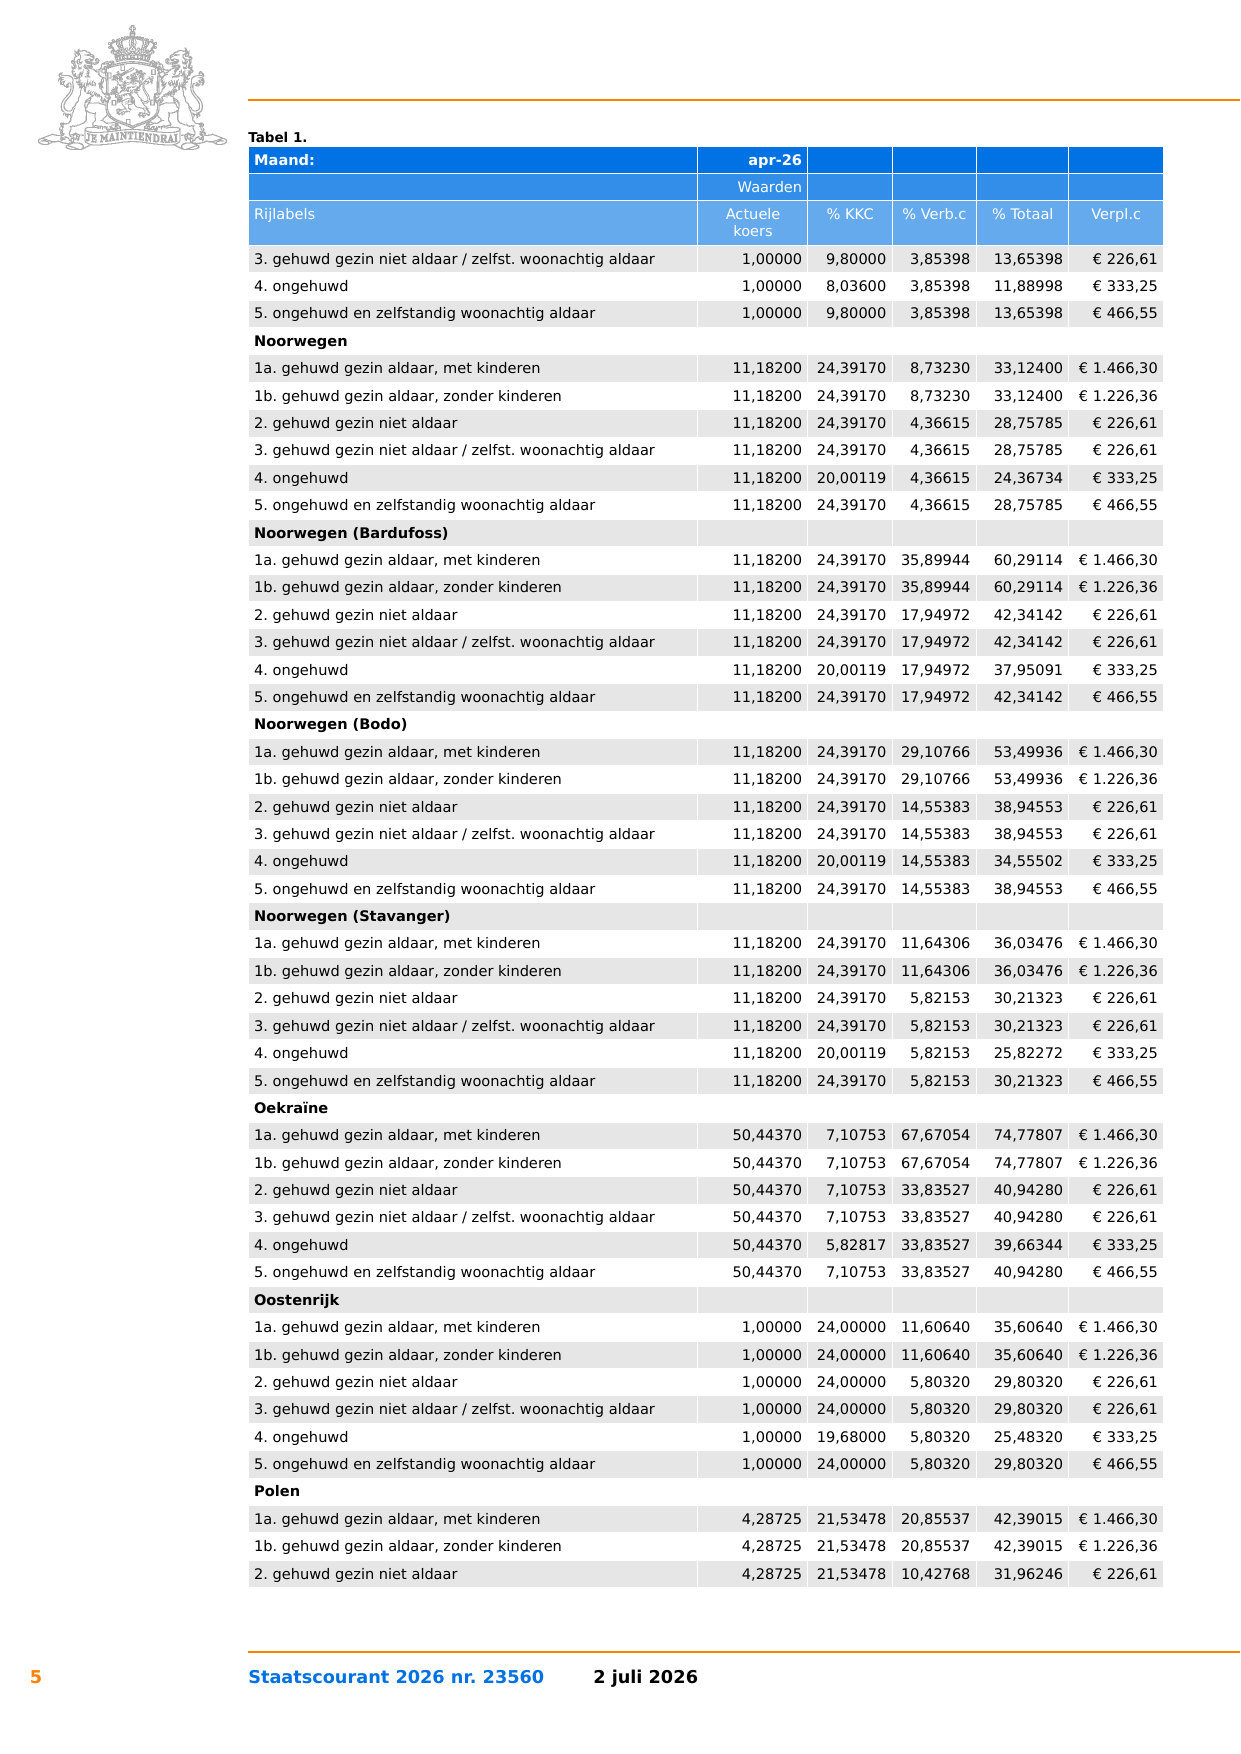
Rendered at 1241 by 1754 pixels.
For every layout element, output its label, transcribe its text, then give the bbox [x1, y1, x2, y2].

table_cell 24,39170 [808, 355, 892, 382]
table_cell 28,75785 [977, 410, 1068, 437]
table_cell 2. gehuwd gezin niet aldaar [249, 410, 697, 437]
table_cell 11,88998 [977, 273, 1068, 299]
table_cell 1,00000 [698, 1314, 807, 1341]
table_cell 11,18200 [698, 931, 807, 957]
table_cell 50,44370 [698, 1150, 807, 1176]
table_cell 5. ongehuwd en zelfstandig woonachtig aldaar [249, 1068, 697, 1094]
table_cell 5. ongehuwd en zelfstandig woonachtig aldaar [249, 876, 697, 902]
table_cell 5,82153 [893, 986, 976, 1012]
table_cell [1069, 903, 1163, 930]
table_cell 11,18200 [698, 1013, 807, 1039]
table_cell 42,34142 [977, 602, 1068, 628]
table_cell [893, 520, 976, 546]
table_cell 20,85537 [893, 1534, 976, 1560]
table_cell 1b. gehuwd gezin aldaar, zonder kinderen [249, 1150, 697, 1176]
table_cell 1a. gehuwd gezin aldaar, met kinderen [249, 739, 697, 765]
table_cell € 1.466,30 [1069, 547, 1163, 573]
table_cell Noorwegen (Bodo) [249, 712, 697, 738]
table_cell 33,83527 [893, 1232, 976, 1258]
table_cell [808, 520, 892, 546]
table_cell 9,80000 [808, 301, 892, 327]
table_cell 24,39170 [808, 986, 892, 1012]
table_cell 24,39170 [808, 493, 892, 519]
table_cell 19,68000 [808, 1424, 892, 1450]
table_cell 28,75785 [977, 438, 1068, 464]
table_cell 1a. gehuwd gezin aldaar, met kinderen [249, 355, 697, 382]
table_cell 30,21323 [977, 1013, 1068, 1039]
table_cell [808, 1287, 892, 1313]
table_cell € 226,61 [1069, 629, 1163, 656]
table_cell 5,82153 [893, 1013, 976, 1039]
table_cell € 226,61 [1069, 1205, 1163, 1231]
table_cell 35,89944 [893, 575, 976, 601]
table_cell 1a. gehuwd gezin aldaar, met kinderen [249, 1506, 697, 1532]
table_cell 20,00119 [808, 465, 892, 491]
table_cell 14,55383 [893, 821, 976, 847]
table_cell 5,82153 [893, 1040, 976, 1067]
table_cell € 226,61 [1069, 1369, 1163, 1395]
table_cell 3,85398 [893, 273, 976, 299]
table_cell € 1.226,36 [1069, 1150, 1163, 1176]
table_cell € 466,55 [1069, 684, 1163, 711]
table_cell [977, 174, 1068, 200]
table_cell 24,39170 [808, 794, 892, 820]
table_cell 3,85398 [893, 246, 976, 272]
table_cell 11,18200 [698, 684, 807, 711]
table_cell [977, 903, 1068, 930]
table_cell € 333,25 [1069, 1424, 1163, 1450]
table_cell 4. ongehuwd [249, 1040, 697, 1067]
table_cell € 466,55 [1069, 1260, 1163, 1286]
table_cell [698, 1479, 807, 1505]
table_cell 5,80320 [893, 1424, 976, 1450]
table_cell 17,94972 [893, 602, 976, 628]
table_cell 2. gehuwd gezin niet aldaar [249, 602, 697, 628]
table_cell [977, 147, 1068, 173]
table_cell 33,12400 [977, 383, 1068, 409]
table_cell 1a. gehuwd gezin aldaar, met kinderen [249, 931, 697, 957]
table_cell 4,36615 [893, 438, 976, 464]
table_cell 5. ongehuwd en zelfstandig woonachtig aldaar [249, 1451, 697, 1478]
table_cell 1a. gehuwd gezin aldaar, met kinderen [249, 547, 697, 573]
table_cell 7,10753 [808, 1150, 892, 1176]
table_cell 5,82817 [808, 1232, 892, 1258]
table_cell 10,42768 [893, 1561, 976, 1587]
table_cell 1,00000 [698, 273, 807, 299]
table_cell € 226,61 [1069, 794, 1163, 820]
table_cell 5,82153 [893, 1068, 976, 1094]
table_cell 29,10766 [893, 766, 976, 793]
table_cell [808, 1479, 892, 1505]
table_cell Oostenrijk [249, 1287, 697, 1313]
table_cell € 1.466,30 [1069, 739, 1163, 765]
table_cell 1,00000 [698, 1451, 807, 1478]
table_cell 4. ongehuwd [249, 1232, 697, 1258]
table_cell 14,55383 [893, 794, 976, 820]
table_cell 24,39170 [808, 575, 892, 601]
table_cell 21,53478 [808, 1534, 892, 1560]
table_cell € 226,61 [1069, 1561, 1163, 1587]
table_cell 38,94553 [977, 821, 1068, 847]
table_cell 4. ongehuwd [249, 657, 697, 683]
table_cell [698, 712, 807, 738]
table_cell 1b. gehuwd gezin aldaar, zonder kinderen [249, 1342, 697, 1368]
table_cell 2. gehuwd gezin niet aldaar [249, 1177, 697, 1204]
table_cell [249, 174, 697, 200]
table_cell 24,39170 [808, 739, 892, 765]
picture [38, 25, 227, 150]
table_cell 11,18200 [698, 493, 807, 519]
table_cell [893, 903, 976, 930]
table_cell 1,00000 [698, 1342, 807, 1368]
table_cell [808, 328, 892, 354]
table_cell 11,18200 [698, 986, 807, 1012]
table_cell € 333,25 [1069, 465, 1163, 491]
table_cell 53,49936 [977, 766, 1068, 793]
table_cell 11,18200 [698, 602, 807, 628]
table_cell 7,10753 [808, 1177, 892, 1204]
table_cell 3. gehuwd gezin niet aldaar / zelfst. woonachtig aldaar [249, 1013, 697, 1039]
table_cell 11,18200 [698, 849, 807, 875]
table_cell apr-26 [698, 147, 807, 173]
table_cell [1069, 712, 1163, 738]
table_cell [977, 1095, 1068, 1121]
table_cell 36,03476 [977, 958, 1068, 984]
table_cell € 333,25 [1069, 1040, 1163, 1067]
table_cell 1,00000 [698, 1396, 807, 1423]
table_cell [1069, 1287, 1163, 1313]
table_cell 5,80320 [893, 1451, 976, 1478]
table_cell € 226,61 [1069, 246, 1163, 272]
table_cell 1a. gehuwd gezin aldaar, met kinderen [249, 1314, 697, 1341]
table_cell 9,80000 [808, 246, 892, 272]
table_cell 1,00000 [698, 1424, 807, 1450]
table_cell 4,36615 [893, 465, 976, 491]
table_cell 24,39170 [808, 547, 892, 573]
table_cell Noorwegen (Bardufoss) [249, 520, 697, 546]
table_cell [977, 1287, 1068, 1313]
table_cell [893, 328, 976, 354]
table_cell 42,34142 [977, 684, 1068, 711]
table_cell 40,94280 [977, 1177, 1068, 1204]
table_cell 67,67054 [893, 1150, 976, 1176]
table_cell € 1.466,30 [1069, 1314, 1163, 1341]
table_cell 24,00000 [808, 1342, 892, 1368]
table_cell € 1.466,30 [1069, 1506, 1163, 1532]
table_cell 35,60640 [977, 1342, 1068, 1368]
table_cell Polen [249, 1479, 697, 1505]
table_cell 33,12400 [977, 355, 1068, 382]
table_cell 38,94553 [977, 876, 1068, 902]
table_cell 11,18200 [698, 958, 807, 984]
table_cell 24,39170 [808, 958, 892, 984]
table_cell € 226,61 [1069, 438, 1163, 464]
table_cell € 466,55 [1069, 876, 1163, 902]
table_cell 74,77807 [977, 1150, 1068, 1176]
table_cell 8,73230 [893, 355, 976, 382]
table_cell 30,21323 [977, 986, 1068, 1012]
table_cell 2. gehuwd gezin niet aldaar [249, 794, 697, 820]
table_cell [1069, 1095, 1163, 1121]
table_cell 34,55502 [977, 849, 1068, 875]
table_cell 50,44370 [698, 1177, 807, 1204]
table_cell 1b. gehuwd gezin aldaar, zonder kinderen [249, 1534, 697, 1560]
table_cell Oekraïne [249, 1095, 697, 1121]
table_cell 11,60640 [893, 1314, 976, 1341]
table_cell 24,39170 [808, 629, 892, 656]
table_cell 24,00000 [808, 1314, 892, 1341]
table_cell 4,28725 [698, 1534, 807, 1560]
table_cell € 1.226,36 [1069, 958, 1163, 984]
table_cell 24,39170 [808, 1068, 892, 1094]
table_cell 2. gehuwd gezin niet aldaar [249, 1561, 697, 1587]
table_cell 60,29114 [977, 547, 1068, 573]
table_cell 3. gehuwd gezin niet aldaar / zelfst. woonachtig aldaar [249, 629, 697, 656]
table_cell 14,55383 [893, 876, 976, 902]
table_cell [698, 1287, 807, 1313]
table_cell 24,39170 [808, 684, 892, 711]
table_cell € 1.226,36 [1069, 383, 1163, 409]
table_cell 11,18200 [698, 1068, 807, 1094]
table_cell 11,18200 [698, 794, 807, 820]
table_cell 5. ongehuwd en zelfstandig woonachtig aldaar [249, 301, 697, 327]
table_cell € 1.466,30 [1069, 931, 1163, 957]
table_cell [698, 328, 807, 354]
table_cell 11,18200 [698, 465, 807, 491]
table_cell 36,03476 [977, 931, 1068, 957]
table_cell 42,39015 [977, 1506, 1068, 1532]
table_cell 29,80320 [977, 1369, 1068, 1395]
table_cell 11,18200 [698, 410, 807, 437]
table_cell 3,85398 [893, 301, 976, 327]
table_cell 31,96246 [977, 1561, 1068, 1587]
table_cell € 226,61 [1069, 602, 1163, 628]
table_cell 24,39170 [808, 931, 892, 957]
table_cell 24,36734 [977, 465, 1068, 491]
table_cell € 333,25 [1069, 657, 1163, 683]
table_cell 24,00000 [808, 1369, 892, 1395]
table_cell 21,53478 [808, 1506, 892, 1532]
table_cell 60,29114 [977, 575, 1068, 601]
table_cell 7,10753 [808, 1123, 892, 1149]
table_cell 5. ongehuwd en zelfstandig woonachtig aldaar [249, 1260, 697, 1286]
table_cell 35,60640 [977, 1314, 1068, 1341]
table_cell € 333,25 [1069, 1232, 1163, 1258]
table_cell 40,94280 [977, 1260, 1068, 1286]
table_cell € 226,61 [1069, 1177, 1163, 1204]
table_cell Rijlabels [249, 201, 697, 245]
table_cell 1b. gehuwd gezin aldaar, zonder kinderen [249, 958, 697, 984]
table_cell 17,94972 [893, 629, 976, 656]
table_cell Noorwegen [249, 328, 697, 354]
table_cell [893, 1479, 976, 1505]
table_cell 1b. gehuwd gezin aldaar, zonder kinderen [249, 383, 697, 409]
table_cell [977, 328, 1068, 354]
table_cell 50,44370 [698, 1260, 807, 1286]
table_cell % Totaal [977, 201, 1068, 245]
table_cell € 226,61 [1069, 821, 1163, 847]
table_cell 24,00000 [808, 1451, 892, 1478]
table_cell 11,18200 [698, 575, 807, 601]
table_cell 29,10766 [893, 739, 976, 765]
table_cell 42,34142 [977, 629, 1068, 656]
table_cell 11,18200 [698, 383, 807, 409]
table_cell 4,28725 [698, 1561, 807, 1587]
table_cell 3. gehuwd gezin niet aldaar / zelfst. woonachtig aldaar [249, 438, 697, 464]
table_cell 4. ongehuwd [249, 465, 697, 491]
table_cell 24,39170 [808, 438, 892, 464]
table_cell 1b. gehuwd gezin aldaar, zonder kinderen [249, 766, 697, 793]
table_cell [698, 520, 807, 546]
table_cell 29,80320 [977, 1451, 1068, 1478]
table_cell 5,80320 [893, 1396, 976, 1423]
table_cell 33,83527 [893, 1177, 976, 1204]
table_cell € 466,55 [1069, 493, 1163, 519]
table_cell [977, 712, 1068, 738]
table_cell [1069, 1479, 1163, 1505]
table_cell 5,80320 [893, 1369, 976, 1395]
table_cell 11,18200 [698, 438, 807, 464]
table_cell 13,65398 [977, 301, 1068, 327]
table_cell 5. ongehuwd en zelfstandig woonachtig aldaar [249, 684, 697, 711]
table_cell [1069, 174, 1163, 200]
table_cell 28,75785 [977, 493, 1068, 519]
table_cell 2. gehuwd gezin niet aldaar [249, 986, 697, 1012]
table_cell 42,39015 [977, 1534, 1068, 1560]
table_cell 17,94972 [893, 684, 976, 711]
table_cell 20,00119 [808, 657, 892, 683]
table_cell € 226,61 [1069, 1013, 1163, 1039]
table_cell Maand: [249, 147, 697, 173]
table_cell 8,03600 [808, 273, 892, 299]
table_cell 67,67054 [893, 1123, 976, 1149]
table_cell [977, 1479, 1068, 1505]
table_cell [1069, 328, 1163, 354]
table_cell € 226,61 [1069, 1396, 1163, 1423]
table_cell [808, 147, 892, 173]
table_cell 25,48320 [977, 1424, 1068, 1450]
table_cell 1,00000 [698, 301, 807, 327]
table_cell 11,18200 [698, 355, 807, 382]
table_cell € 1.226,36 [1069, 766, 1163, 793]
table_cell Actuele koers [698, 201, 807, 245]
table_cell 11,18200 [698, 739, 807, 765]
table_cell [808, 1095, 892, 1121]
table_cell 3. gehuwd gezin niet aldaar / zelfst. woonachtig aldaar [249, 1396, 697, 1423]
table_cell 4,36615 [893, 410, 976, 437]
table_cell [893, 1095, 976, 1121]
table_cell 24,39170 [808, 766, 892, 793]
table_cell 30,21323 [977, 1068, 1068, 1094]
table_cell 24,00000 [808, 1396, 892, 1423]
table_cell 11,64306 [893, 931, 976, 957]
table_cell € 466,55 [1069, 1451, 1163, 1478]
table_cell € 333,25 [1069, 273, 1163, 299]
table_cell 1,00000 [698, 1369, 807, 1395]
table_cell 4,28725 [698, 1506, 807, 1532]
table_cell 21,53478 [808, 1561, 892, 1587]
table_cell Noorwegen (Stavanger) [249, 903, 697, 930]
table_cell 29,80320 [977, 1396, 1068, 1423]
table_cell 14,55383 [893, 849, 976, 875]
table_cell 13,65398 [977, 246, 1068, 272]
table_cell 11,64306 [893, 958, 976, 984]
table_cell 11,60640 [893, 1342, 976, 1368]
table_cell 24,39170 [808, 1013, 892, 1039]
table_cell 4,36615 [893, 493, 976, 519]
table_cell 11,18200 [698, 821, 807, 847]
table_cell 5. ongehuwd en zelfstandig woonachtig aldaar [249, 493, 697, 519]
table_cell Verpl.c [1069, 201, 1163, 245]
table_cell 50,44370 [698, 1232, 807, 1258]
table_cell 50,44370 [698, 1123, 807, 1149]
table_cell 24,39170 [808, 876, 892, 902]
table_cell € 466,55 [1069, 301, 1163, 327]
table_cell 3. gehuwd gezin niet aldaar / zelfst. woonachtig aldaar [249, 821, 697, 847]
table_cell [893, 147, 976, 173]
table_cell 24,39170 [808, 410, 892, 437]
table_cell % KKC [808, 201, 892, 245]
table_cell 11,18200 [698, 1040, 807, 1067]
table_cell € 226,61 [1069, 986, 1163, 1012]
table_cell 11,18200 [698, 629, 807, 656]
table_cell 8,73230 [893, 383, 976, 409]
table_cell € 466,55 [1069, 1068, 1163, 1094]
table_cell € 1.226,36 [1069, 575, 1163, 601]
table_cell % Verb.c [893, 201, 976, 245]
table_cell Waarden [698, 174, 807, 200]
table_cell 38,94553 [977, 794, 1068, 820]
table_cell [808, 903, 892, 930]
table_cell 3. gehuwd gezin niet aldaar / zelfst. woonachtig aldaar [249, 1205, 697, 1231]
table_cell € 226,61 [1069, 410, 1163, 437]
table_cell [698, 903, 807, 930]
table_cell 53,49936 [977, 739, 1068, 765]
table_cell [893, 174, 976, 200]
table_cell € 1.466,30 [1069, 1123, 1163, 1149]
table_cell [1069, 147, 1163, 173]
table_cell € 1.466,30 [1069, 355, 1163, 382]
table_cell 11,18200 [698, 766, 807, 793]
table_cell 20,00119 [808, 849, 892, 875]
table_cell 7,10753 [808, 1205, 892, 1231]
table_cell 50,44370 [698, 1205, 807, 1231]
table_cell [893, 1287, 976, 1313]
table_cell [977, 520, 1068, 546]
table_cell [698, 1095, 807, 1121]
table_cell 7,10753 [808, 1260, 892, 1286]
table_cell [808, 712, 892, 738]
table_cell [808, 174, 892, 200]
table_cell 35,89944 [893, 547, 976, 573]
table_cell 11,18200 [698, 876, 807, 902]
table_cell 24,39170 [808, 602, 892, 628]
table_cell € 1.226,36 [1069, 1342, 1163, 1368]
table_cell [893, 712, 976, 738]
table_cell € 1.226,36 [1069, 1534, 1163, 1560]
table_cell 3. gehuwd gezin niet aldaar / zelfst. woonachtig aldaar [249, 246, 697, 272]
table_cell 1b. gehuwd gezin aldaar, zonder kinderen [249, 575, 697, 601]
table_cell 24,39170 [808, 383, 892, 409]
table_cell [1069, 520, 1163, 546]
table_cell 33,83527 [893, 1205, 976, 1231]
table_cell 11,18200 [698, 547, 807, 573]
table_cell 37,95091 [977, 657, 1068, 683]
table_cell 4. ongehuwd [249, 273, 697, 299]
table_cell 33,83527 [893, 1260, 976, 1286]
table_cell 40,94280 [977, 1205, 1068, 1231]
table_cell 1,00000 [698, 246, 807, 272]
table_cell 1a. gehuwd gezin aldaar, met kinderen [249, 1123, 697, 1149]
table_cell 39,66344 [977, 1232, 1068, 1258]
table_cell 20,00119 [808, 1040, 892, 1067]
table_cell 2. gehuwd gezin niet aldaar [249, 1369, 697, 1395]
table_cell 25,82272 [977, 1040, 1068, 1067]
table_cell 74,77807 [977, 1123, 1068, 1149]
table_header Tabel 1. [248, 130, 1163, 146]
table_cell 4. ongehuwd [249, 1424, 697, 1450]
table_cell 4. ongehuwd [249, 849, 697, 875]
table_cell 11,18200 [698, 657, 807, 683]
table_cell € 333,25 [1069, 849, 1163, 875]
table_cell 24,39170 [808, 821, 892, 847]
table_cell 17,94972 [893, 657, 976, 683]
table_cell 20,85537 [893, 1506, 976, 1532]
